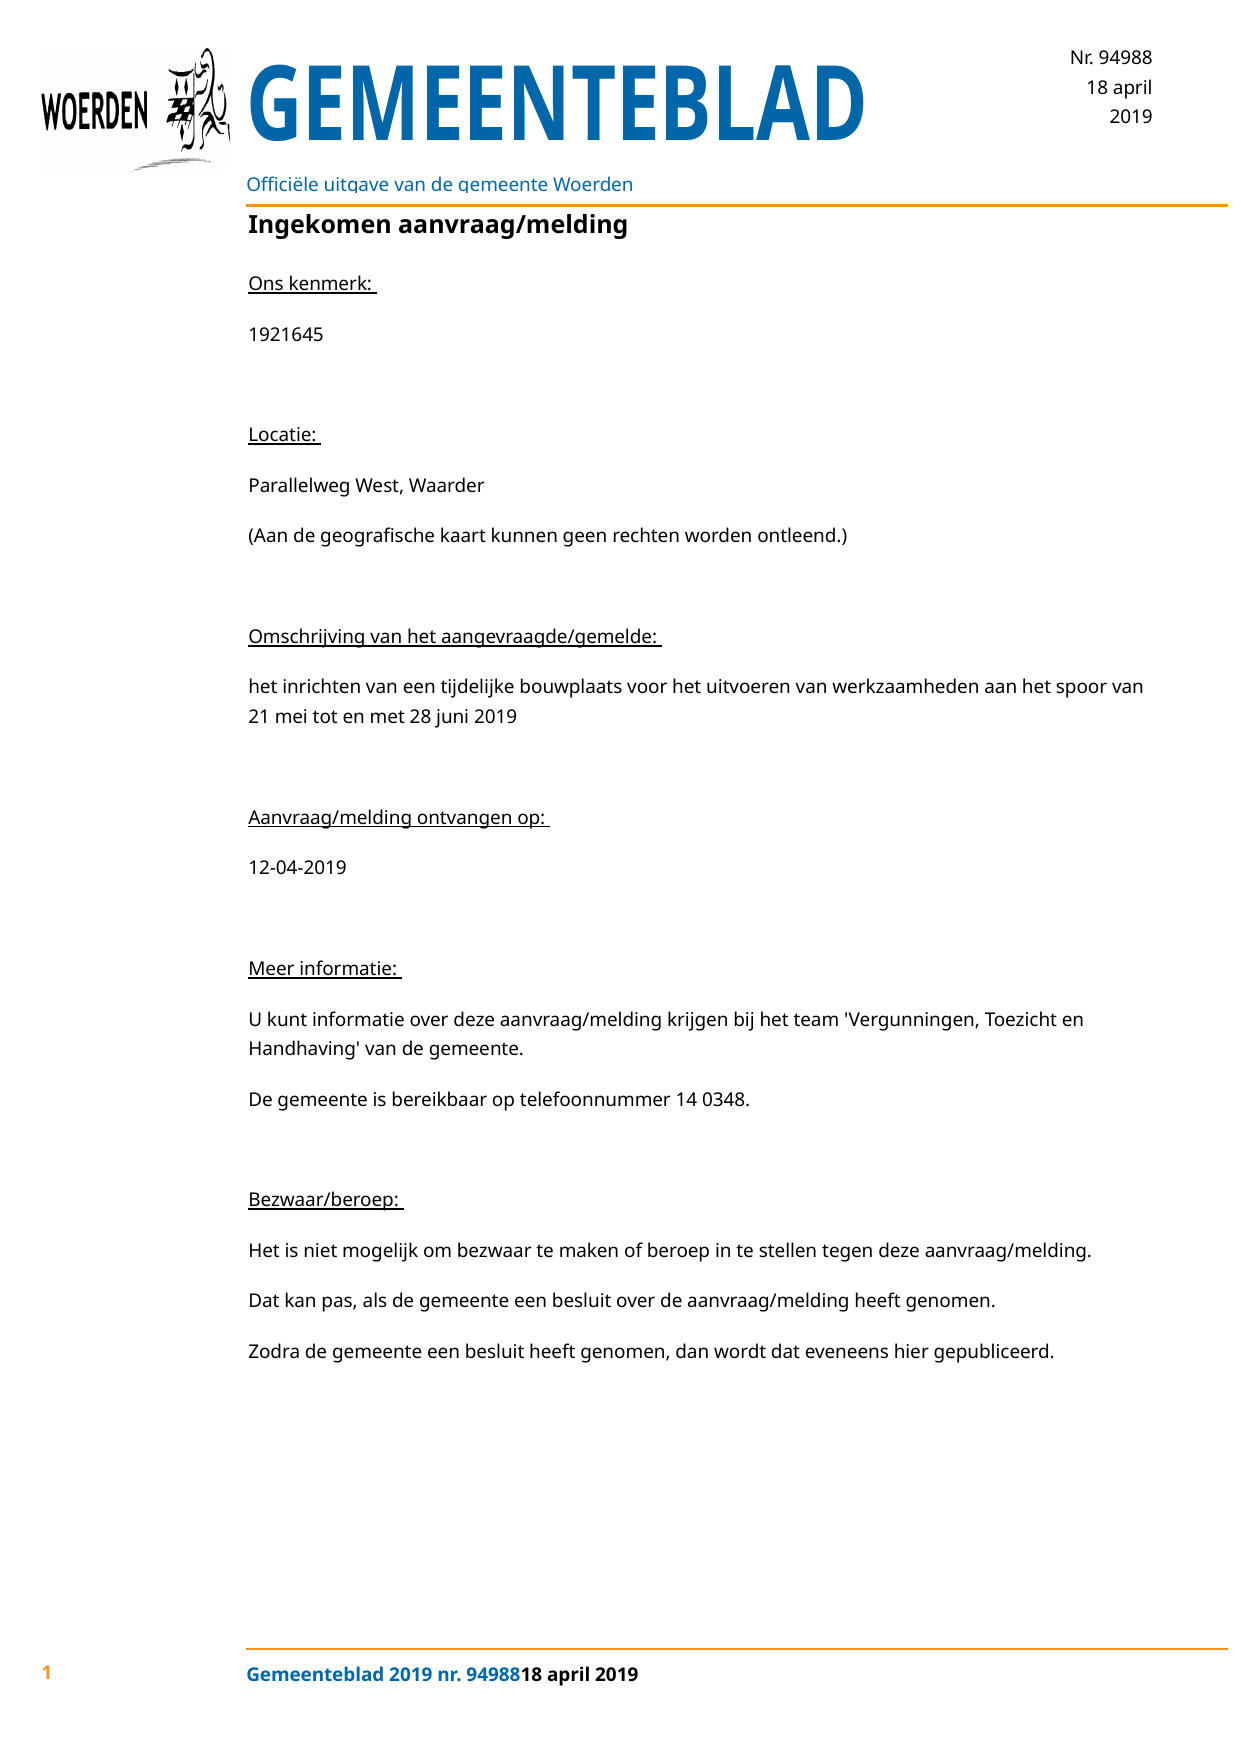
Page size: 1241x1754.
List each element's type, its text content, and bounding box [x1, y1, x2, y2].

text Aanvraag/melding ontvangen op: [248, 804, 1152, 830]
picture [41, 47, 231, 172]
text Bezwaar/beroep: [248, 1187, 1152, 1212]
text Zodra de gemeente een besluit heeft genomen, dan wordt dat eveneens hier gepubliceerd. [248, 1338, 1152, 1363]
text (Aan de geografische kaart kunnen geen rechten worden ontleend.) [248, 522, 1152, 548]
text Ingekomen aanvraag/melding [248, 207, 1152, 241]
text Parallelweg West, Waarder [248, 472, 1152, 498]
text 1921645 [248, 321, 1152, 346]
text U kunt informatie over deze aanvraag/melding krijgen bij het team 'Vergunningen, Toezicht en Handhaving' van de gemeente. [248, 1006, 1152, 1061]
text Ons kenmerk: [248, 270, 1152, 296]
text het inrichten van een tijdelijke bouwplaats voor het uitvoeren van werkzaamheden aan het spoor van 21 mei tot en met 28 juni 2019 [248, 674, 1152, 729]
text 12-04-2019 [248, 854, 1152, 880]
text Meer informatie: [248, 955, 1152, 981]
text Locatie: [248, 422, 1152, 447]
text Dat kan pas, als de gemeente een besluit over de aanvraag/melding heeft genomen. [248, 1287, 1152, 1313]
text Omschrijving van het aangevraagde/gemelde: [248, 623, 1152, 649]
text Het is niet mogelijk om bezwaar te maken of beroep in te stellen tegen deze aanvraag/melding. [248, 1237, 1152, 1263]
text De gemeente is bereikbaar op telefoonnummer 14 0348. [248, 1086, 1152, 1111]
